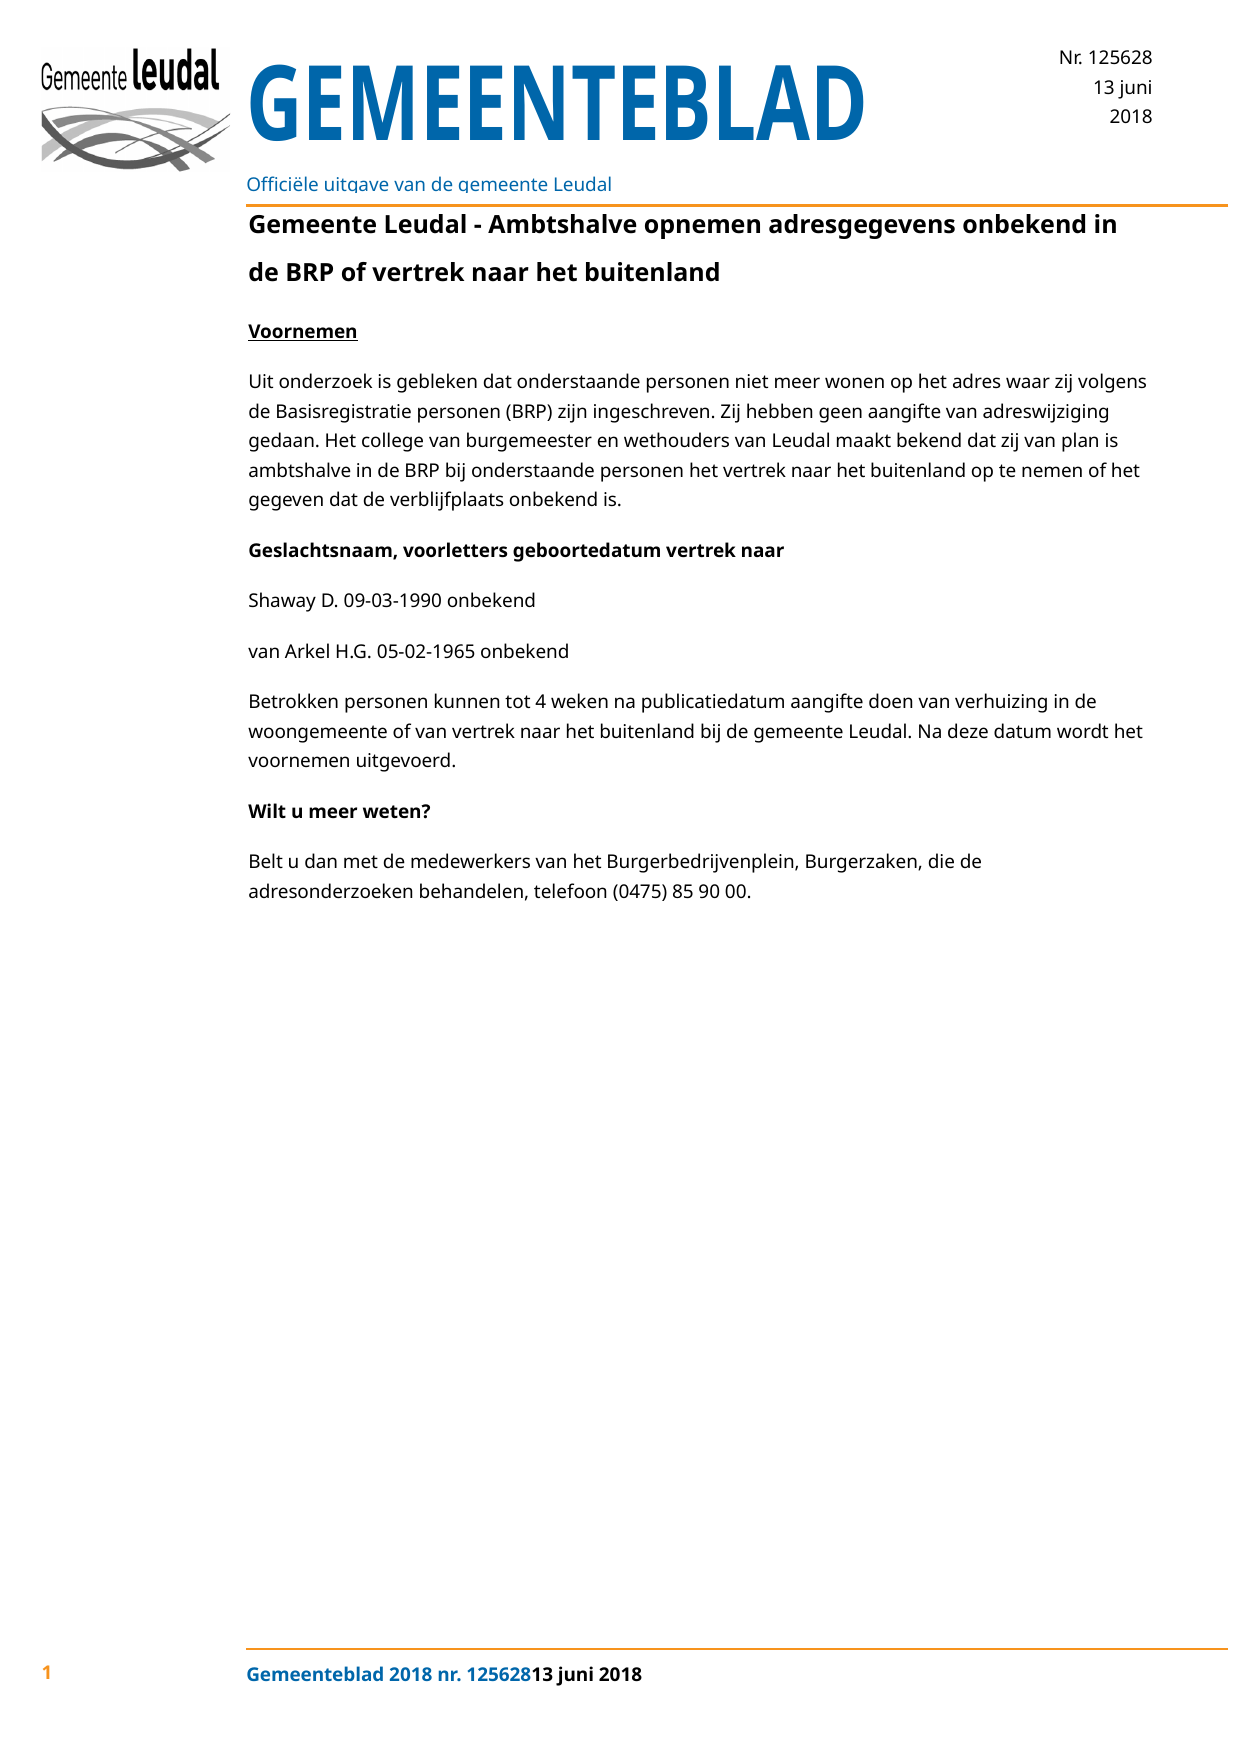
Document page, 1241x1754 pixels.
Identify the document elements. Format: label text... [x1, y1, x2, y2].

text Betrokken personen kunnen tot 4 weken na publicatiedatum aangifte doen van verhuizing in de woongemeente of van vertrek naar het buitenland bij de gemeente Leudal. Na deze datum wordt het voornemen uitgevoerd. [248, 688, 1152, 773]
text Belt u dan met de medewerkers van het Burgerbedrijvenplein, Burgerzaken, die de adresonderzoeken behandelen, telefoon (0475) 85 90 00. [248, 848, 1152, 904]
text van Arkel H.G. 05-02-1965 onbekend [248, 638, 1152, 664]
text Voornemen [248, 318, 1152, 344]
text Wilt u meer weten? [248, 798, 1152, 824]
picture [41, 47, 231, 172]
text Shaway D. 09-03-1990 onbekend [248, 587, 1152, 613]
text Gemeente Leudal - Ambtshalve opnemen adresgegevens onbekend in de BRP of vertrek naar het buitenland [248, 207, 1152, 288]
text Uit onderzoek is gebleken dat onderstaande personen niet meer wonen op het adres waar zij volgens de Basisregistratie personen (BRP) zijn ingeschreven. Zij hebben geen aangifte van adreswijziging gedaan. Het college van burgemeester en wethouders van Leudal maakt bekend dat zij van plan is ambtshalve in de BRP bij onderstaande personen het vertrek naar het buitenland op te nemen of het gegeven dat de verblijfplaats onbekend is. [248, 368, 1152, 512]
text Geslachtsnaam, voorletters geboortedatum vertrek naar [248, 537, 1152, 563]
